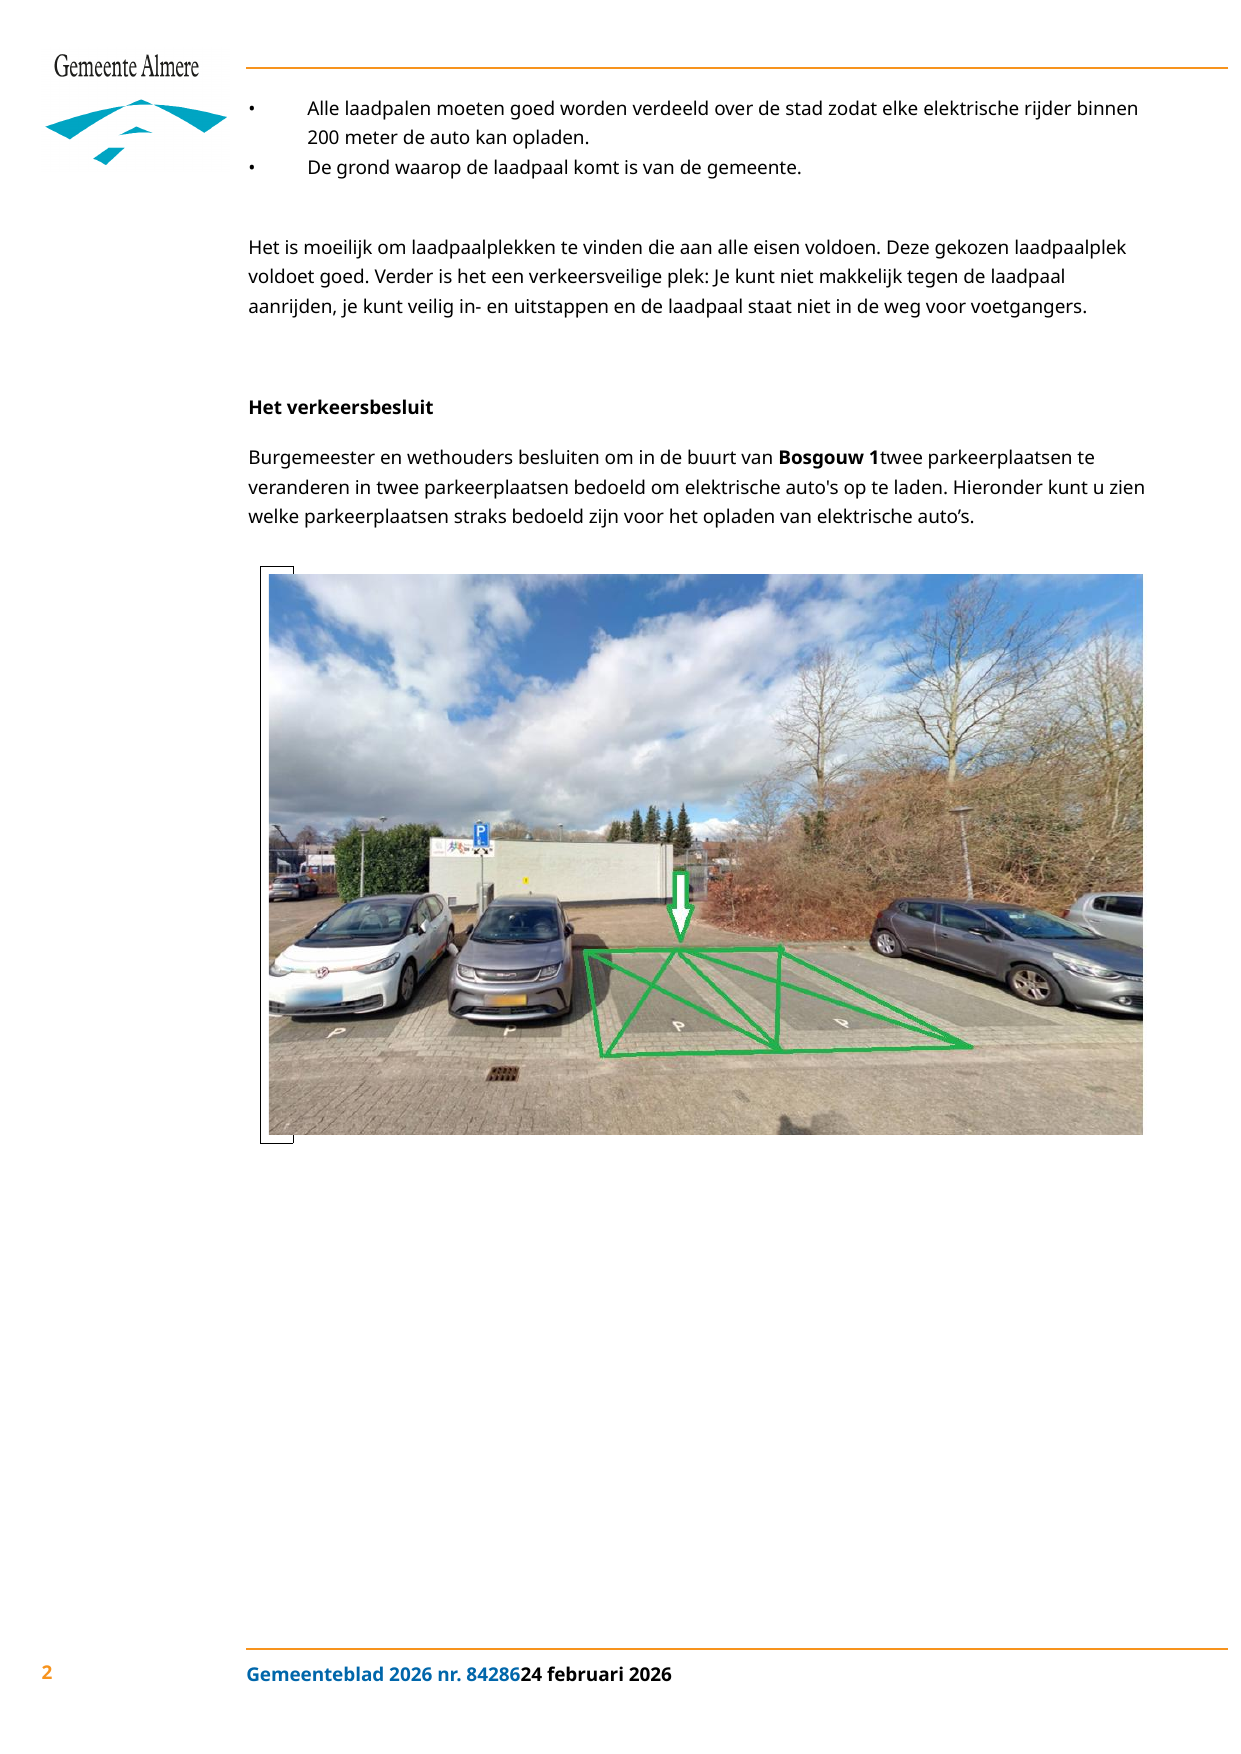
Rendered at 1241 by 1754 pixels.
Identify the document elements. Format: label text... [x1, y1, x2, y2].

text Het is moeilijk om laadpaalplekken te vinden die aan alle eisen voldoen. Deze gekozen laadpaalplek voldoet goed. Verder is het een verkeersveilige plek: Je kunt niet makkelijk tegen de laadpaal aanrijden, je kunt veilig in- en uitstappen en de laadpaal staat niet in de weg voor voetgangers. [248, 234, 1152, 319]
text Burgemeester en wethouders besluiten om in de buurt van Bosgouw 1twee parkeerplaatsen te veranderen in twee parkeerplaatsen bedoeld om elektrische auto's op te laden. Hieronder kunt u zien welke parkeerplaatsen straks bedoeld zijn voor het opladen van elektrische auto’s. [248, 444, 1152, 529]
picture [41, 47, 231, 172]
list Alle laadpalen moeten goed worden verdeeld over de stad zodat elke elektrische rijder binnen 200 meter de auto kan opladen. [248, 95, 1152, 150]
text Het verkeersbesluit [248, 394, 1152, 420]
picture [268, 574, 1173, 1135]
list De grond waarop de laadpaal komt is van de gemeente. [248, 154, 1152, 180]
